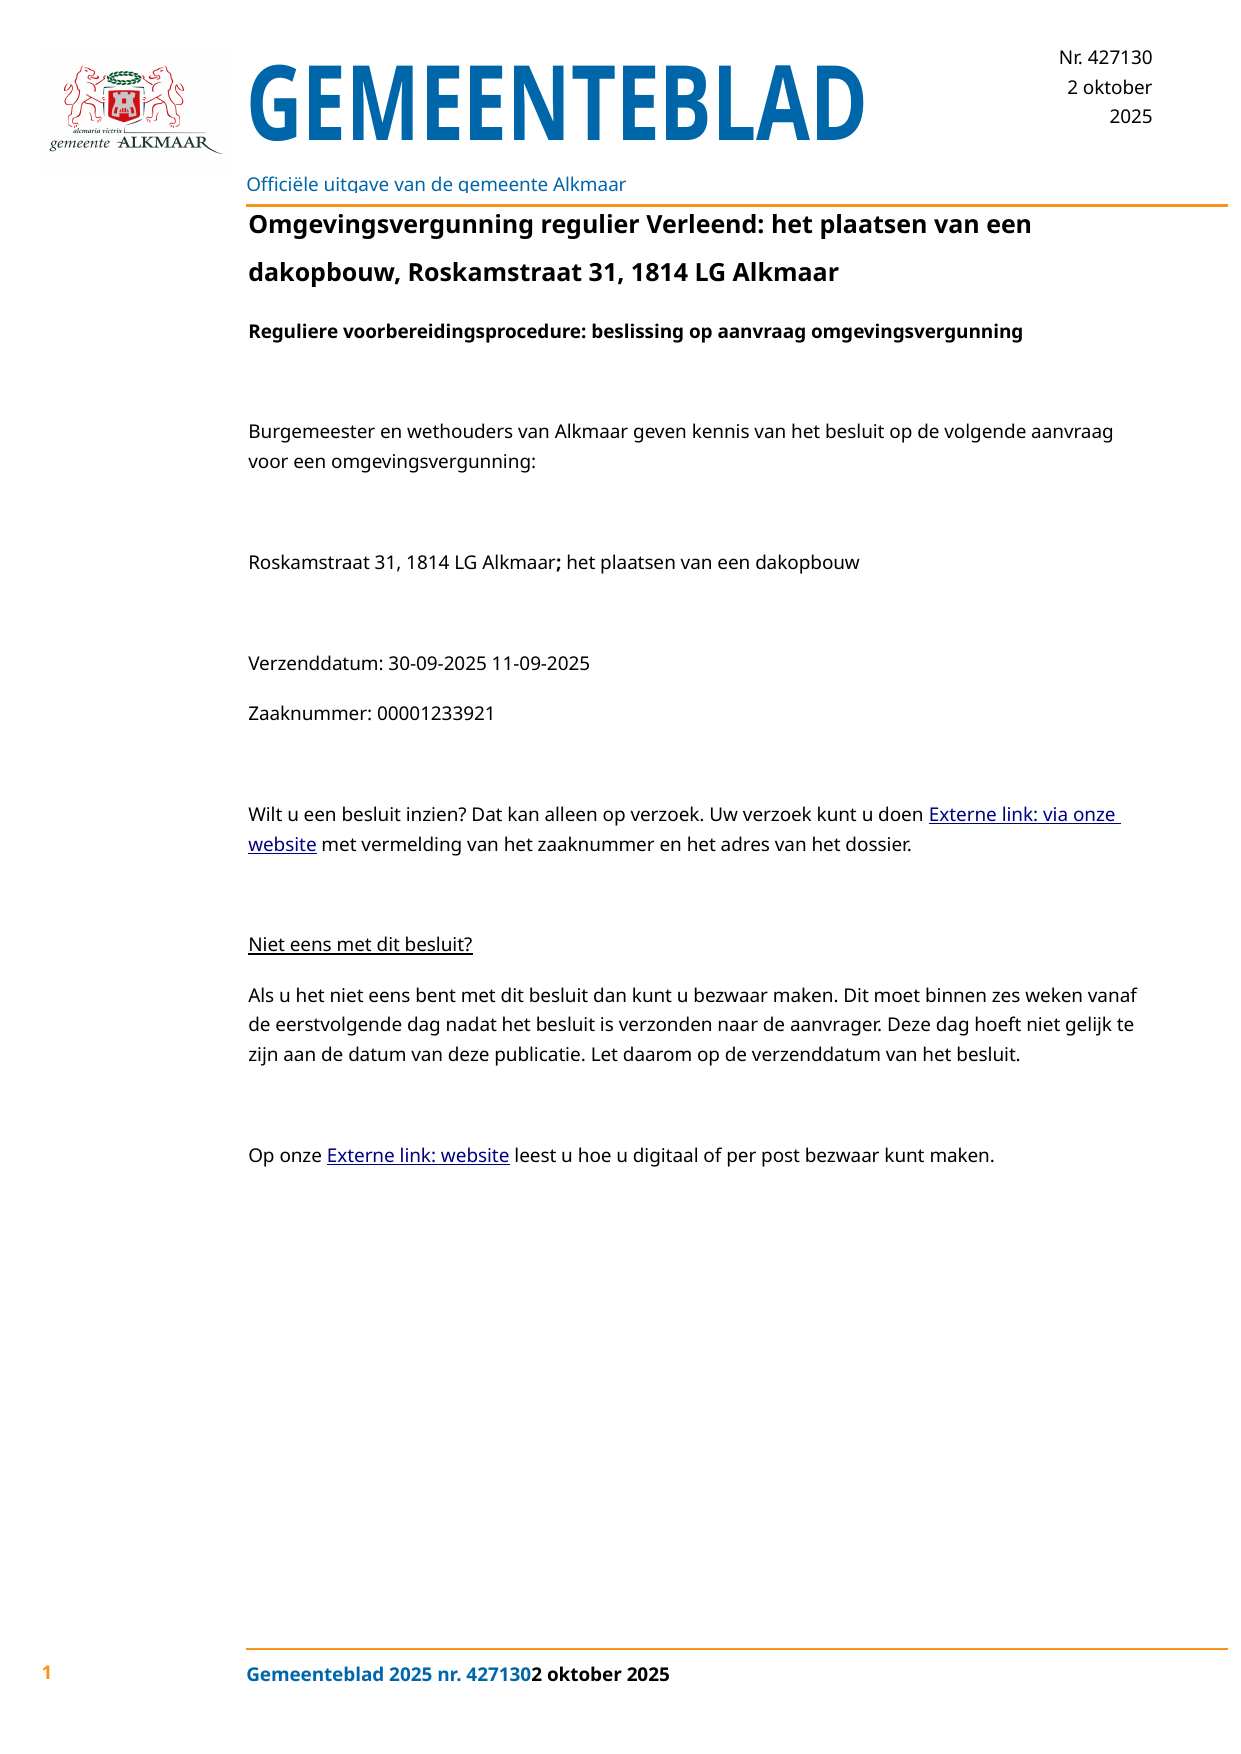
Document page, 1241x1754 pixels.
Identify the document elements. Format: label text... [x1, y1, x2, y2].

text Reguliere voorbereidingsprocedure: beslissing op aanvraag omgevingsvergunning [248, 318, 1152, 344]
text Verzenddatum: 30-09-2025 11-09-2025 [248, 650, 1152, 676]
text Niet eens met dit besluit? [248, 932, 1152, 957]
text Zaaknummer: 00001233921 [248, 700, 1152, 726]
picture [41, 47, 231, 172]
text Op onze Externe link: website leest u hoe u digitaal of per post bezwaar kunt maken. [248, 1142, 1152, 1168]
text Wilt u een besluit inzien? Dat kan alleen op verzoek. Uw verzoek kunt u doen Externe link: via onze website met vermelding van het zaaknummer en het adres van het dossier. [248, 801, 1152, 857]
text Roskamstraat 31, 1814 LG Alkmaar; het plaatsen van een dakopbouw [248, 549, 1152, 575]
text Burgemeester en wethouders van Alkmaar geven kennis van het besluit op de volgende aanvraag voor een omgevingsvergunning: [248, 419, 1152, 474]
text Omgevingsvergunning regulier Verleend: het plaatsen van een dakopbouw, Roskamstraat 31, 1814 LG Alkmaar [248, 207, 1152, 288]
text Als u het niet eens bent met dit besluit dan kunt u bezwaar maken. Dit moet binnen zes weken vanaf de eerstvolgende dag nadat het besluit is verzonden naar de aanvrager. Deze dag hoeft niet gelijk te zijn aan de datum van deze publicatie. Let daarom op de verzenddatum van het besluit. [248, 982, 1152, 1067]
